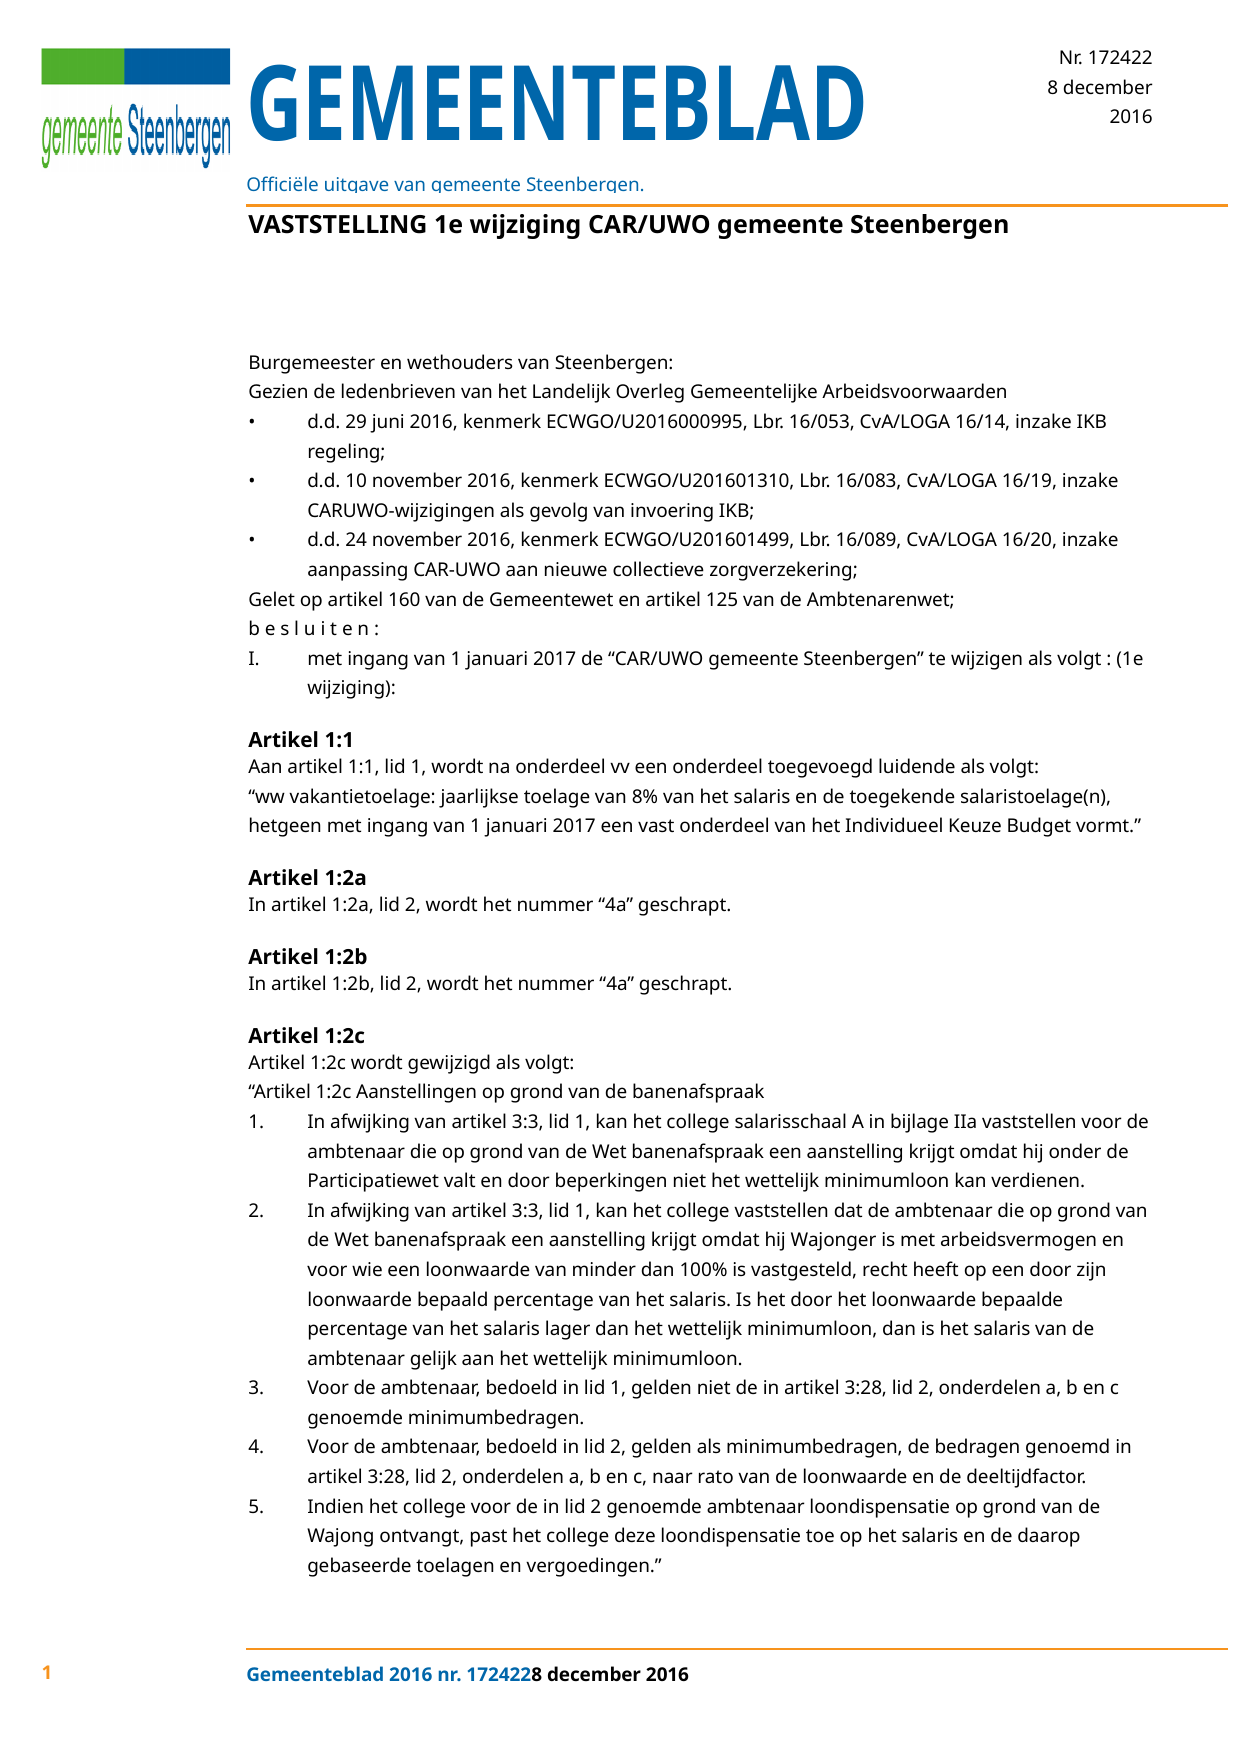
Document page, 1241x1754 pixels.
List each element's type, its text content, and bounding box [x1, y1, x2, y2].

text Aan artikel 1:1, lid 1, wordt na onderdeel vv een onderdeel toegevoegd luidende als volgt: [248, 753, 1152, 779]
list In afwijking van artikel 3:3, lid 1, kan het college vaststellen dat de ambtenaar die op grond van de Wet banenafspraak een aanstelling krijgt omdat hij Wajonger is met arbeidsvermogen en voor wie een loonwaarde van minder dan 100% is vastgesteld, recht heeft op een door zijn loonwaarde bepaald percentage van het salaris. Is het door het loonwaarde bepaalde percentage van het salaris lager dan het wettelijk minimumloon, dan is het salaris van de ambtenaar gelijk aan het wettelijk minimumloon. [248, 1197, 1152, 1371]
list Indien het college voor de in lid 2 genoemde ambtenaar loondispensatie op grond van de Wajong ontvangt, past het college deze loondispensatie toe op het salaris en de daarop gebaseerde toelagen en vergoedingen.” [248, 1493, 1152, 1578]
text In artikel 1:2b, lid 2, wordt het nummer “4a” geschrapt. [248, 970, 1152, 996]
text b e s l u i t e n : [248, 615, 1152, 641]
text Gezien de ledenbrieven van het Landelijk Overleg Gemeentelijke Arbeidsvoorwaarden [248, 379, 1152, 404]
text In artikel 1:2a, lid 2, wordt het nummer “4a” geschrapt. [248, 891, 1152, 917]
list d.d. 10 november 2016, kenmerk ECWGO/U201601310, Lbr. 16/083, CvA/LOGA 16/19, inzake CARUWO-wijzigingen als gevolg van invoering IKB; [248, 467, 1152, 523]
text Gelet op artikel 160 van de Gemeentewet en artikel 125 van de Ambtenarenwet; [248, 586, 1152, 612]
list met ingang van 1 januari 2017 de “CAR/UWO gemeente Steenbergen” te wijzigen als volgt : (1e wijziging): [248, 645, 1152, 700]
list In afwijking van artikel 3:3, lid 1, kan het college salarisschaal A in bijlage IIa vaststellen voor de ambtenaar die op grond van de Wet banenafspraak een aanstelling krijgt omdat hij onder de Participatiewet valt en door beperkingen niet het wettelijk minimumloon kan verdienen. [248, 1108, 1152, 1193]
list Voor de ambtenaar, bedoeld in lid 1, gelden niet de in artikel 3:28, lid 2, onderdelen a, b en c genoemde minimumbedragen. [248, 1374, 1152, 1430]
text Artikel 1:2c [248, 1021, 1152, 1049]
picture [41, 47, 231, 172]
list Voor de ambtenaar, bedoeld in lid 2, gelden als minimumbedragen, de bedragen genoemd in artikel 3:28, lid 2, onderdelen a, b en c, naar rato van de loonwaarde en de deeltijdfactor. [248, 1434, 1152, 1489]
text Artikel 1:2a [248, 863, 1152, 891]
list d.d. 24 november 2016, kenmerk ECWGO/U201601499, Lbr. 16/089, CvA/LOGA 16/20, inzake aanpassing CAR-UWO aan nieuwe collectieve zorgverzekering; [248, 527, 1152, 582]
text VASTSTELLING 1e wijziging CAR/UWO gemeente Steenbergen [248, 207, 1152, 241]
text “ww vakantietoelage: jaarlijkse toelage van 8% van het salaris en de toegekende salaristoelage(n), hetgeen met ingang van 1 januari 2017 een vast onderdeel van het Individueel Keuze Budget vormt.” [248, 783, 1152, 838]
text Artikel 1:1 [248, 725, 1152, 753]
text Burgemeester en wethouders van Steenbergen: [248, 349, 1152, 375]
text Artikel 1:2b [248, 942, 1152, 970]
list d.d. 29 juni 2016, kenmerk ECWGO/U2016000995, Lbr. 16/053, CvA/LOGA 16/14, inzake IKB regeling; [248, 408, 1152, 464]
text Artikel 1:2c wordt gewijzigd als volgt: [248, 1049, 1152, 1075]
text “Artikel 1:2c Aanstellingen op grond van de banenafspraak [248, 1079, 1152, 1104]
